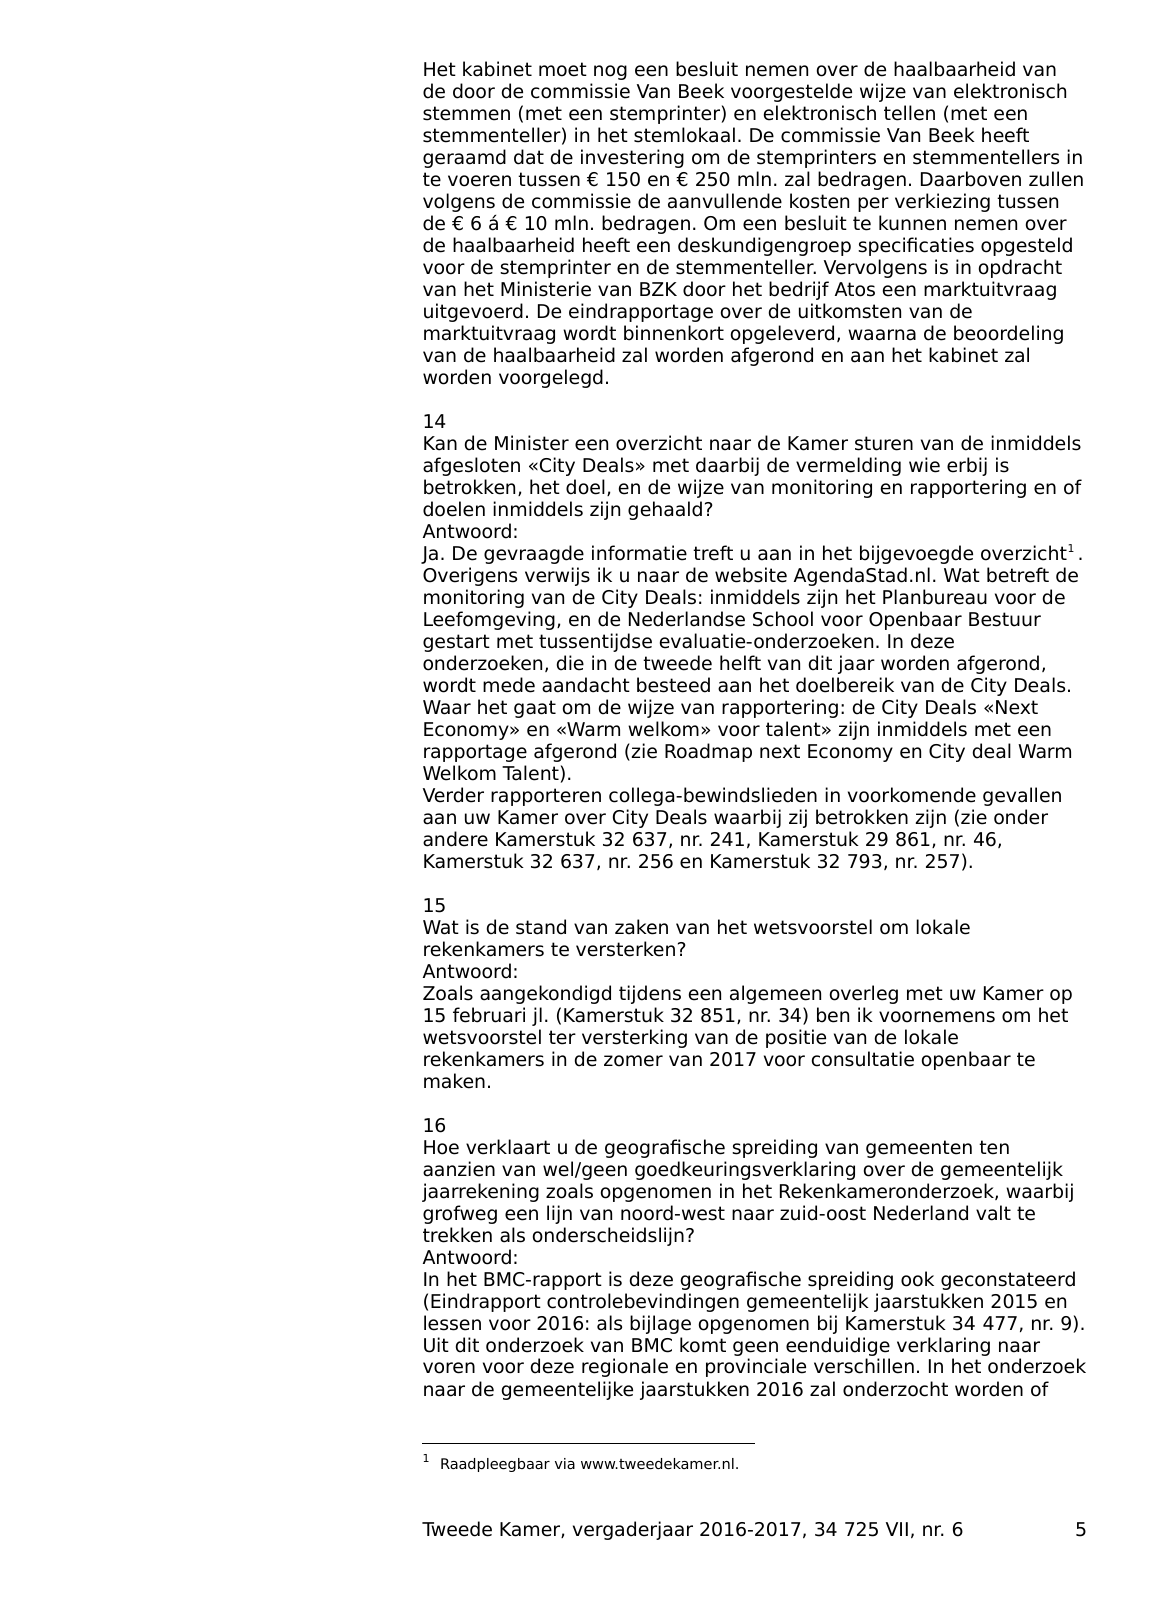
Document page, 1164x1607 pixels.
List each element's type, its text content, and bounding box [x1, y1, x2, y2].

text Hoe verklaart u de geografische spreiding van gemeenten ten aanzien van wel/geen goedkeuringsverklaring over de gemeentelijk jaarrekening zoals opgenomen in het Rekenkameronderzoek, waarbij grofweg een lijn van noord-west naar zuid-oost Nederland valt te trekken als onderscheidslijn? [422, 1137, 1087, 1247]
text Antwoord: [422, 961, 1087, 983]
text Raadpleegbaar via www.tweedekamer.nl. [422, 1452, 1087, 1474]
text Zoals aangekondigd tijdens een algemeen overleg met uw Kamer op 15 februari jl. (Kamerstuk 32 851, nr. 34) ben ik voornemens om het wetsvoorstel ter versterking van de positie van de lokale rekenkamers in de zomer van 2017 voor consultatie openbaar te maken. [422, 983, 1087, 1092]
text Wat is de stand van zaken van het wetsvoorstel om lokale rekenkamers te versterken? [422, 917, 1087, 961]
text 15 [422, 895, 1087, 917]
text Verder rapporteren collega-bewindslieden in voorkomende gevallen aan uw Kamer over City Deals waarbij zij betrokken zijn (zie onder andere Kamerstuk 32 637, nr. 241, Kamerstuk 29 861, nr. 46, Kamerstuk 32 637, nr. 256 en Kamerstuk 32 793, nr. 257). [422, 784, 1087, 872]
text 14 [422, 411, 1087, 433]
text Kan de Minister een overzicht naar de Kamer sturen van de inmiddels afgesloten «City Deals» met daarbij de vermelding wie erbij is betrokken, het doel, en de wijze van monitoring en rapportering en of doelen inmiddels zijn gehaald? [422, 433, 1087, 521]
text In het BMC-rapport is deze geografische spreiding ook geconstateerd (Eindrapport controlebevindingen gemeentelijk jaarstukken 2015 en lessen voor 2016: als bijlage opgenomen bij Kamerstuk 34 477, nr. 9). Uit dit onderzoek van BMC komt geen eenduidige verklaring naar voren voor deze regionale en provinciale verschillen. In het onderzoek naar de gemeentelijke jaarstukken 2016 zal onderzocht worden of [422, 1268, 1087, 1400]
text Antwoord: [422, 1247, 1087, 1268]
text 16 [422, 1115, 1087, 1137]
text Antwoord: [422, 521, 1087, 543]
text Het kabinet moet nog een besluit nemen over de haalbaarheid van de door de commissie Van Beek voorgestelde wijze van elektronisch stemmen (met een stemprinter) en elektronisch tellen (met een stemmenteller) in het stemlokaal. De commissie Van Beek heeft geraamd dat de investering om de stemprinters en stemmentellers in te voeren tussen € 150 en € 250 mln. zal bedragen. Daarboven zullen volgens de commissie de aanvullende kosten per verkiezing tussen de € 6 á € 10 mln. bedragen. Om een besluit te kunnen nemen over de haalbaarheid heeft een deskundigengroep specificaties opgesteld voor de stemprinter en de stemmenteller. Vervolgens is in opdracht van het Ministerie van BZK door het bedrijf Atos een marktuitvraag uitgevoerd. De eindrapportage over de uitkomsten van de marktuitvraag wordt binnenkort opgeleverd, waarna de beoordeling van de haalbaarheid zal worden afgerond en aan het kabinet zal worden voorgelegd. [422, 59, 1087, 389]
text Ja. De gevraagde informatie treft u aan in het bijgevoegde overzicht. Overigens verwijs ik u naar de website AgendaStad.nl. Wat betreft de monitoring van de City Deals: inmiddels zijn het Planbureau voor de Leefomgeving, en de Nederlandse School voor Openbaar Bestuur gestart met tussentijdse evaluatie-onderzoeken. In deze onderzoeken, die in de tweede helft van dit jaar worden afgerond, wordt mede aandacht besteed aan het doelbereik van de City Deals. Waar het gaat om de wijze van rapportering: de City Deals «Next Economy» en «Warm welkom» voor talent» zijn inmiddels met een rapportage afgerond (zie Roadmap next Economy en City deal Warm Welkom Talent). [422, 543, 1087, 784]
